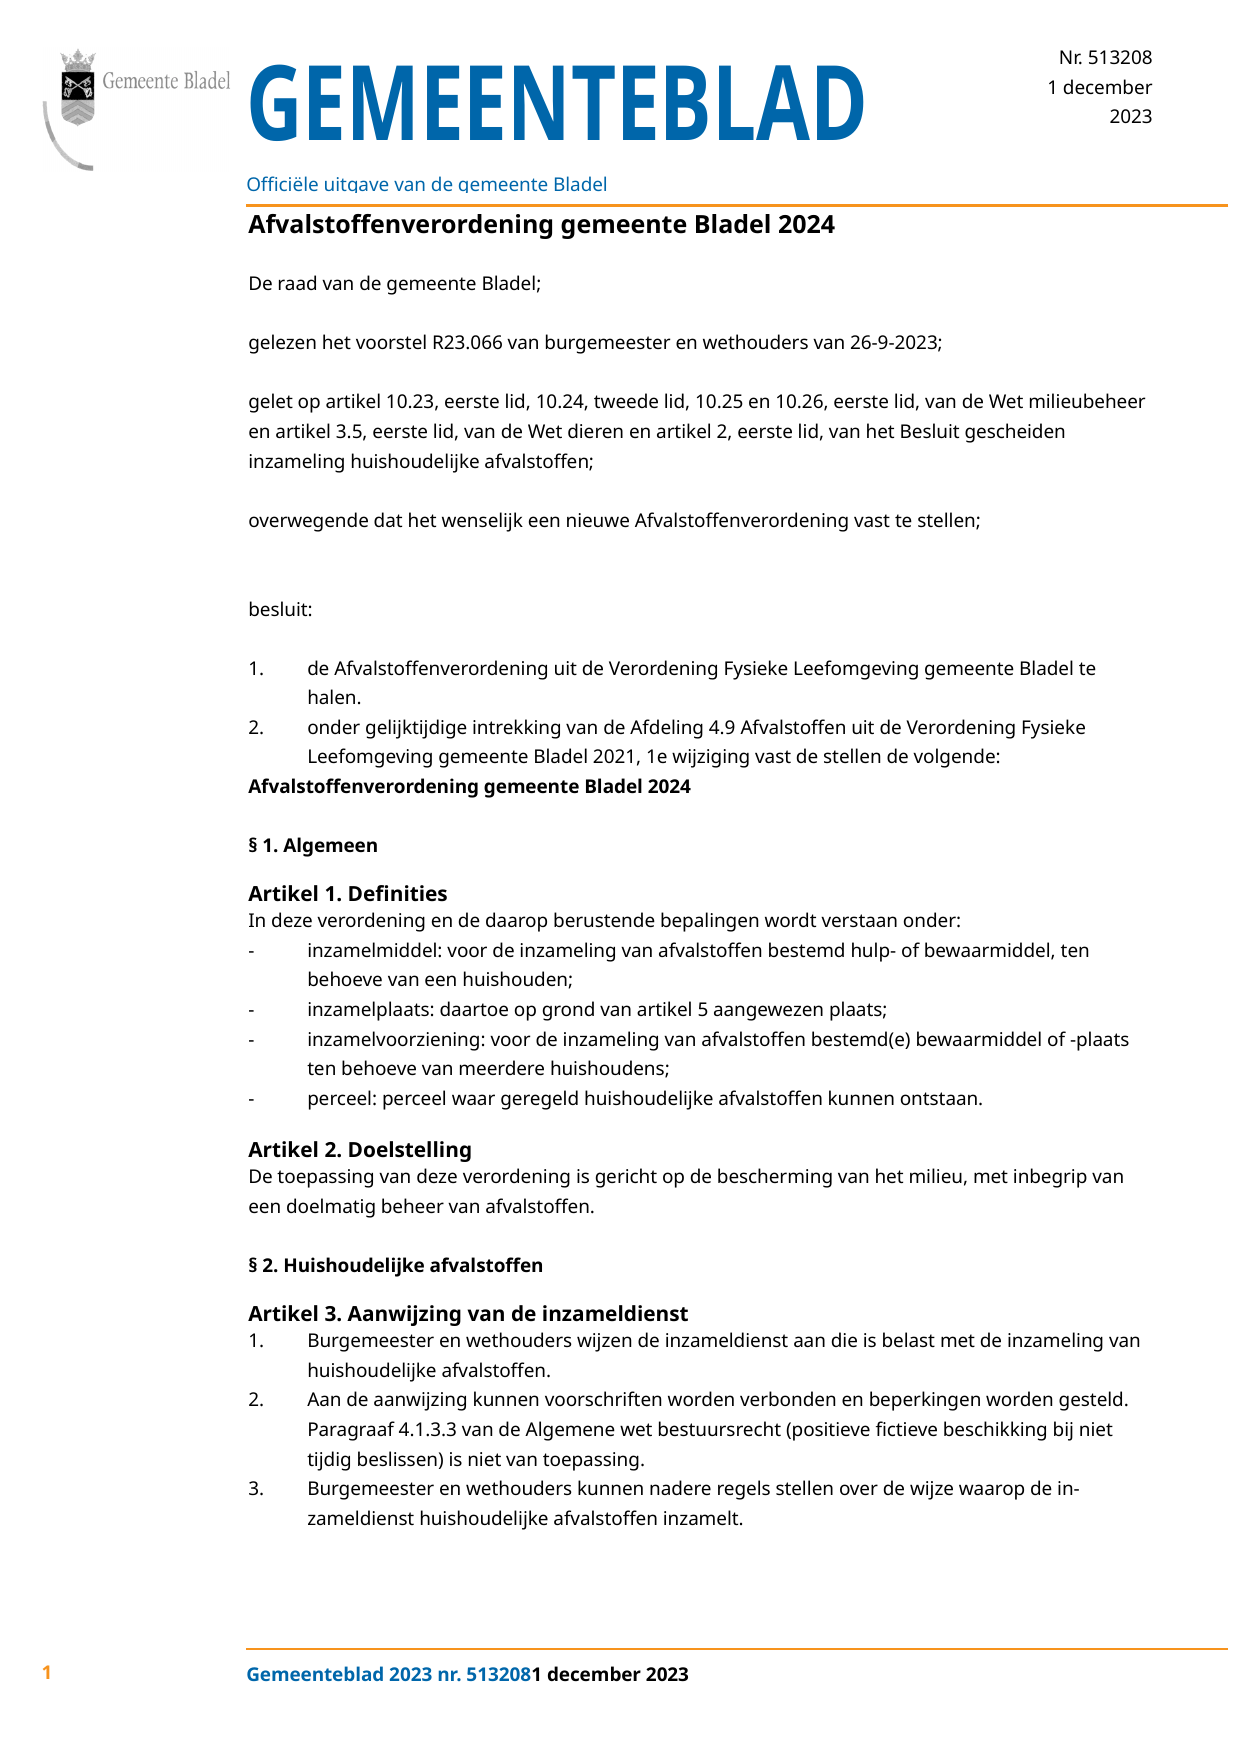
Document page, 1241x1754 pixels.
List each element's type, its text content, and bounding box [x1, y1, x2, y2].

text overwegende dat het wenselijk een nieuwe Afvalstoffenverordening vast te stellen; [248, 507, 1152, 533]
text In deze verordening en de daarop berustende bepalingen wordt verstaan onder: [248, 907, 1152, 933]
list inzamelmiddel: voor de inzameling van afvalstoffen bestemd hulp- of bewaarmiddel, ten behoeve van een huishouden; [248, 937, 1152, 992]
text Artikel 1. Definities [248, 879, 1152, 907]
list perceel: perceel waar geregeld huishoudelijke afvalstoffen kunnen ontstaan. [248, 1085, 1152, 1111]
text § 1. Algemeen [248, 832, 1152, 858]
picture [41, 47, 231, 172]
text De raad van de gemeente Bladel; [248, 270, 1152, 296]
text Afvalstoffenverordening gemeente Bladel 2024 [248, 207, 1152, 241]
text Artikel 3. Aanwijzing van de inzameldienst [248, 1299, 1152, 1327]
text De toepassing van deze verordening is gericht op de bescherming van het milieu, met inbegrip van een doelmatig beheer van afvalstoffen. [248, 1164, 1152, 1219]
list inzamelvoorziening: voor de inzameling van afvalstoffen bestemd(e) bewaarmiddel of -plaats ten behoeve van meerdere huishoudens; [248, 1026, 1152, 1081]
text besluit: [248, 596, 1152, 621]
list inzamelplaats: daartoe op grond van artikel 5 aangewezen plaats; [248, 996, 1152, 1022]
text gelet op artikel 10.23, eerste lid, 10.24, tweede lid, 10.25 en 10.26, eerste lid, van de Wet milieubeheer en artikel 3.5, eerste lid, van de Wet dieren en artikel 2, eerste lid, van het Besluit gescheiden inzameling huishoudelijke afvalstoffen; [248, 389, 1152, 473]
list Burgemeester en wethouders kunnen nadere regels stellen over de wijze waarop de in-zameldienst huishoudelijke afvalstoffen inzamelt. [248, 1475, 1152, 1531]
list Aan de aanwijzing kunnen voorschriften worden verbonden en beperkingen worden gesteld. Paragraaf 4.1.3.3 van de Algemene wet bestuursrecht (positieve fictieve beschikking bij niet tijdig beslissen) is niet van toepassing. [248, 1387, 1152, 1472]
list onder gelijktijdige intrekking van de Afdeling 4.9 Afvalstoffen uit de Verordening Fysieke Leefomgeving gemeente Bladel 2021, 1e wijziging vast de stellen de volgende: [248, 714, 1152, 769]
text Artikel 2. Doelstelling [248, 1135, 1152, 1164]
text gelezen het voorstel R23.066 van burgemeester en wethouders van 26-9-2023; [248, 329, 1152, 355]
list de Afvalstoffenverordening uit de Verordening Fysieke Leefomgeving gemeente Bladel te halen. [248, 655, 1152, 710]
list Burgemeester en wethouders wijzen de inzameldienst aan die is belast met de inzameling van huishoudelijke afvalstoffen. [248, 1327, 1152, 1383]
text Afvalstoffenverordening gemeente Bladel 2024 [248, 773, 1152, 799]
text § 2. Huishoudelijke afvalstoffen [248, 1252, 1152, 1278]
